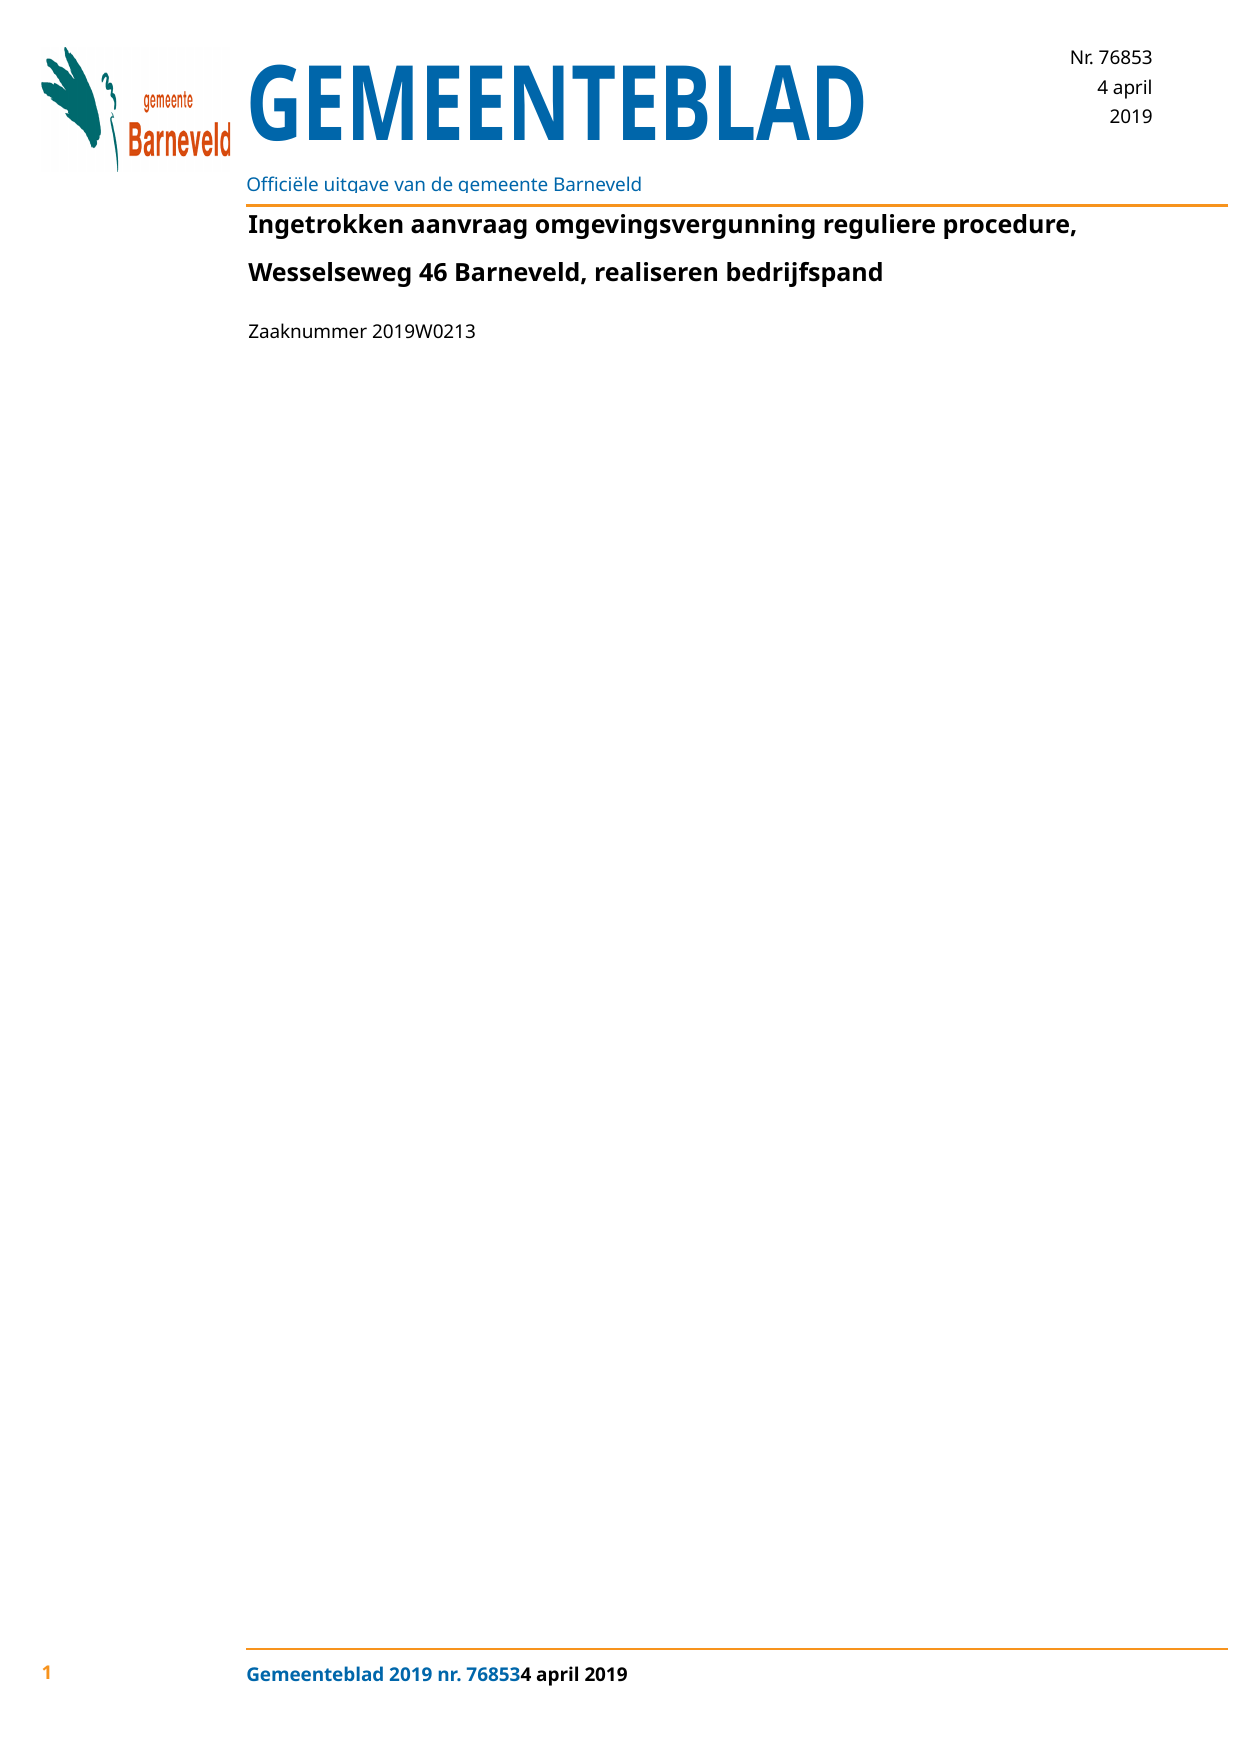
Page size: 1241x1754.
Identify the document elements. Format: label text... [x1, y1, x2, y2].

text Zaaknummer 2019W0213 [248, 318, 1152, 344]
text Ingetrokken aanvraag omgevingsvergunning reguliere procedure, Wesselseweg 46 Barneveld, realiseren bedrijfspand [248, 207, 1152, 288]
picture [41, 47, 231, 172]
